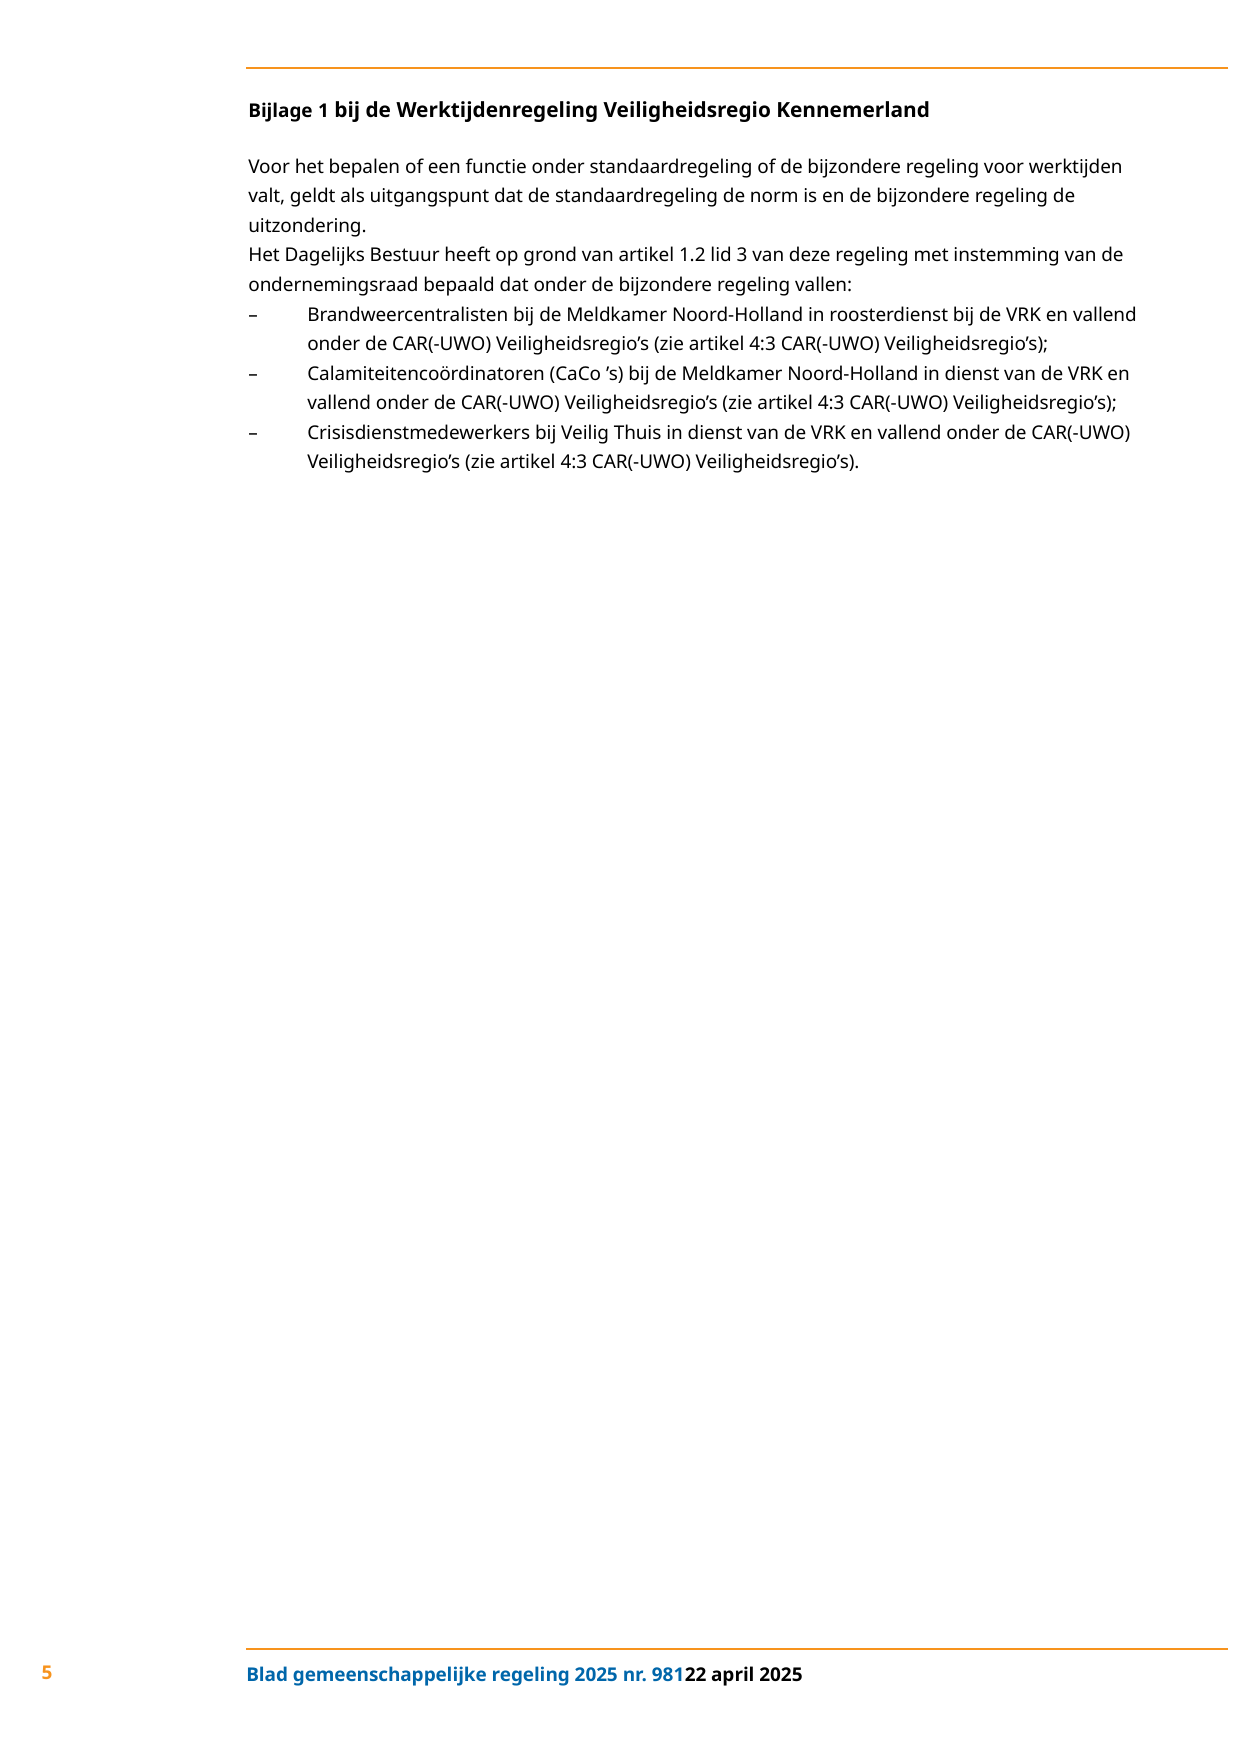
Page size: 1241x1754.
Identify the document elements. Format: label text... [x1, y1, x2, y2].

list Crisisdienstmedewerkers bij Veilig Thuis in dienst van de VRK en vallend onder de CAR(-UWO) Veiligheidsregio’s (zie artikel 4:3 CAR(-UWO) Veiligheidsregio’s). [248, 419, 1152, 474]
list Brandweercentralisten bij de Meldkamer Noord-Holland in roosterdienst bij de VRK en vallend onder de CAR(-UWO) Veiligheidsregio’s (zie artikel 4:3 CAR(-UWO) Veiligheidsregio’s); [248, 301, 1152, 356]
text Voor het bepalen of een functie onder standaardregeling of de bijzondere regeling voor werktijden valt, geldt als uitgangspunt dat de standaardregeling de norm is en de bijzondere regeling de uitzondering. [248, 153, 1152, 238]
list Calamiteitencoördinatoren (CaCo ’s) bij de Meldkamer Noord-Holland in dienst van de VRK en vallend onder de CAR(-UWO) Veiligheidsregio’s (zie artikel 4:3 CAR(-UWO) Veiligheidsregio’s); [248, 360, 1152, 415]
text Het Dagelijks Bestuur heeft op grond van artikel 1.2 lid 3 van deze regeling met instemming van de ondernemingsraad bepaald dat onder de bijzondere regeling vallen: [248, 242, 1152, 297]
picture [41, 47, 231, 172]
text Bijlage 1 bij de Werktijdenregeling Veiligheidsregio Kennemerland [248, 95, 1152, 123]
